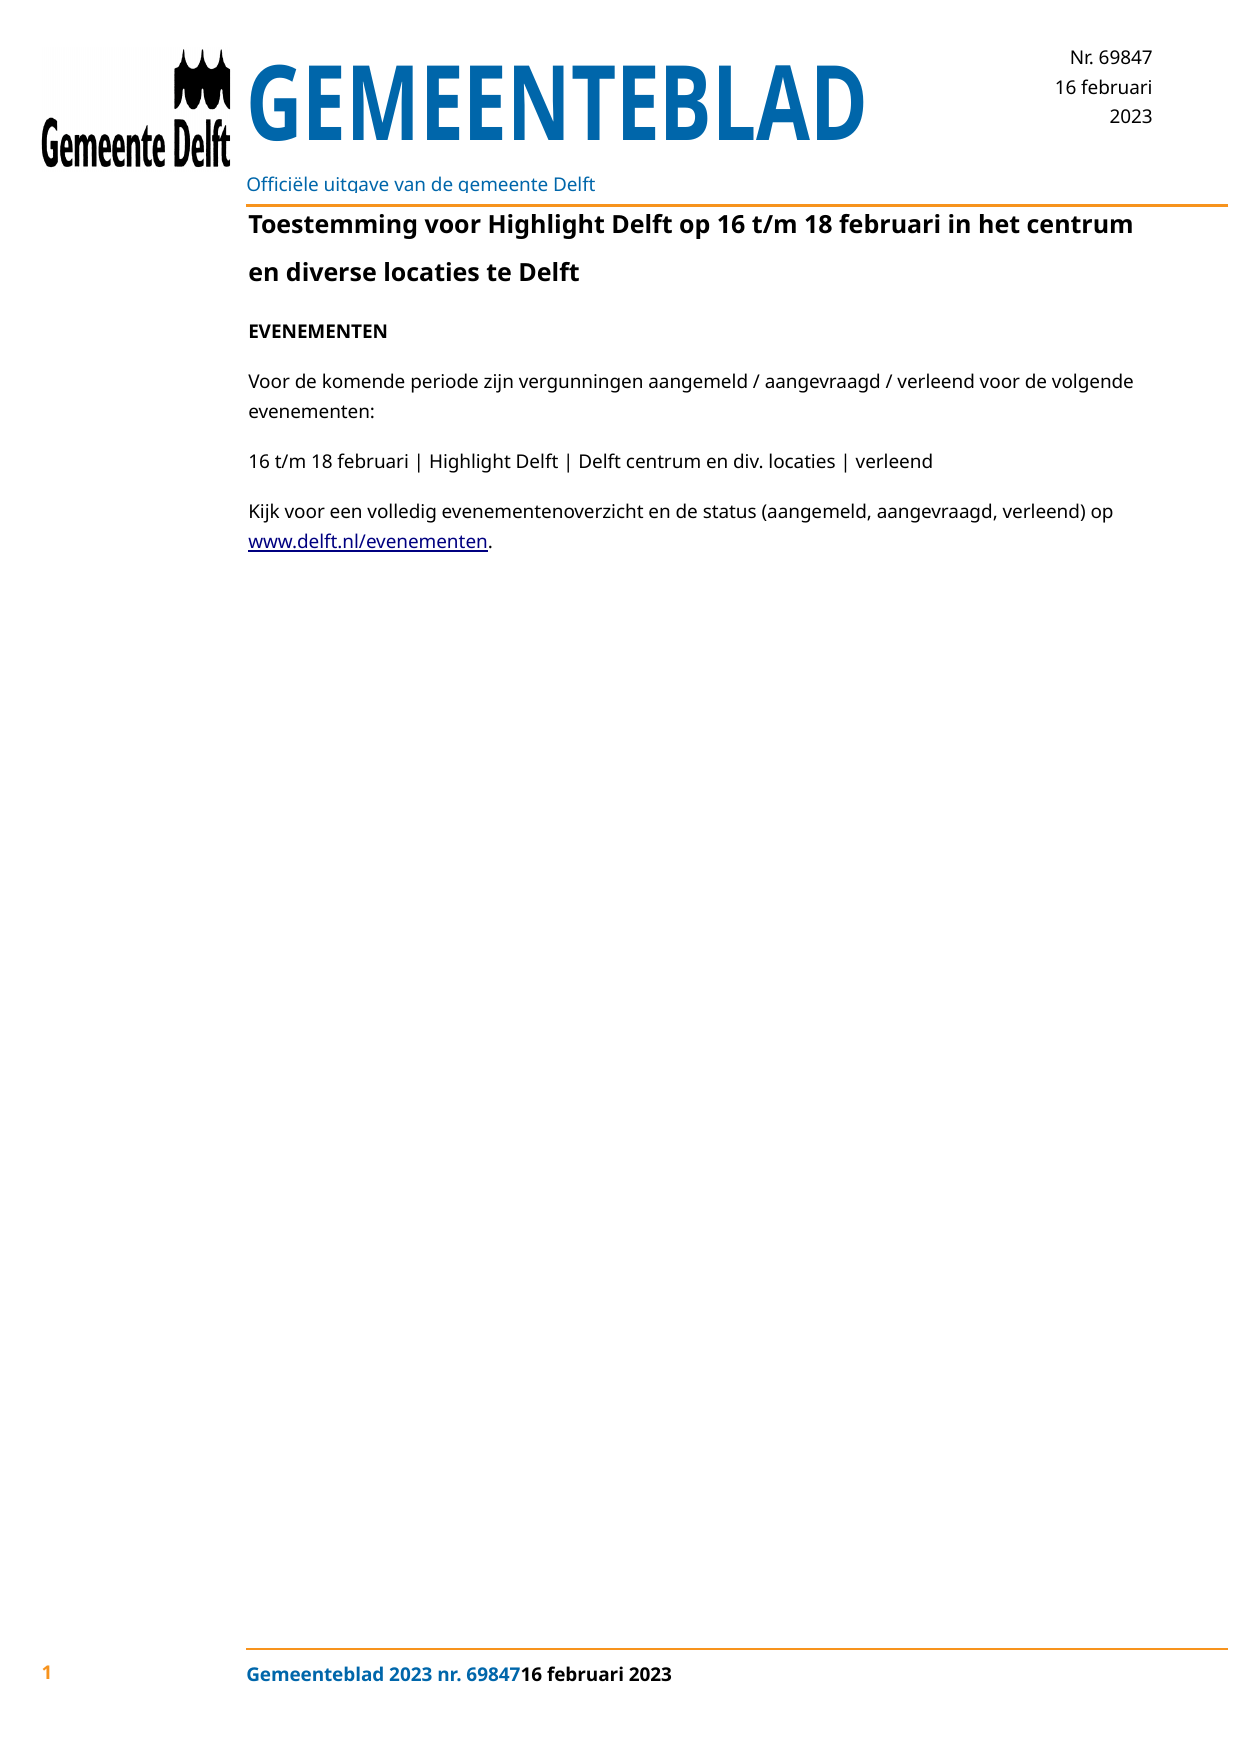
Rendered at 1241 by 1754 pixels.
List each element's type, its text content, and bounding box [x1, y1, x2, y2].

text 16 t/m 18 februari | Highlight Delft | Delft centrum en div. locaties | verleend [248, 448, 1152, 474]
text Voor de komende periode zijn vergunningen aangemeld / aangevraagd / verleend voor de volgende evenementen: [248, 368, 1152, 424]
picture [41, 47, 231, 172]
text Toestemming voor Highlight Delft op 16 t/m 18 februari in het centrum en diverse locaties te Delft [248, 207, 1152, 288]
text Kijk voor een volledig evenementenoverzicht en de status (aangemeld, aangevraagd, verleend) op www.delft.nl/evenementen. [248, 499, 1152, 554]
text EVENEMENTEN [248, 318, 1152, 344]
